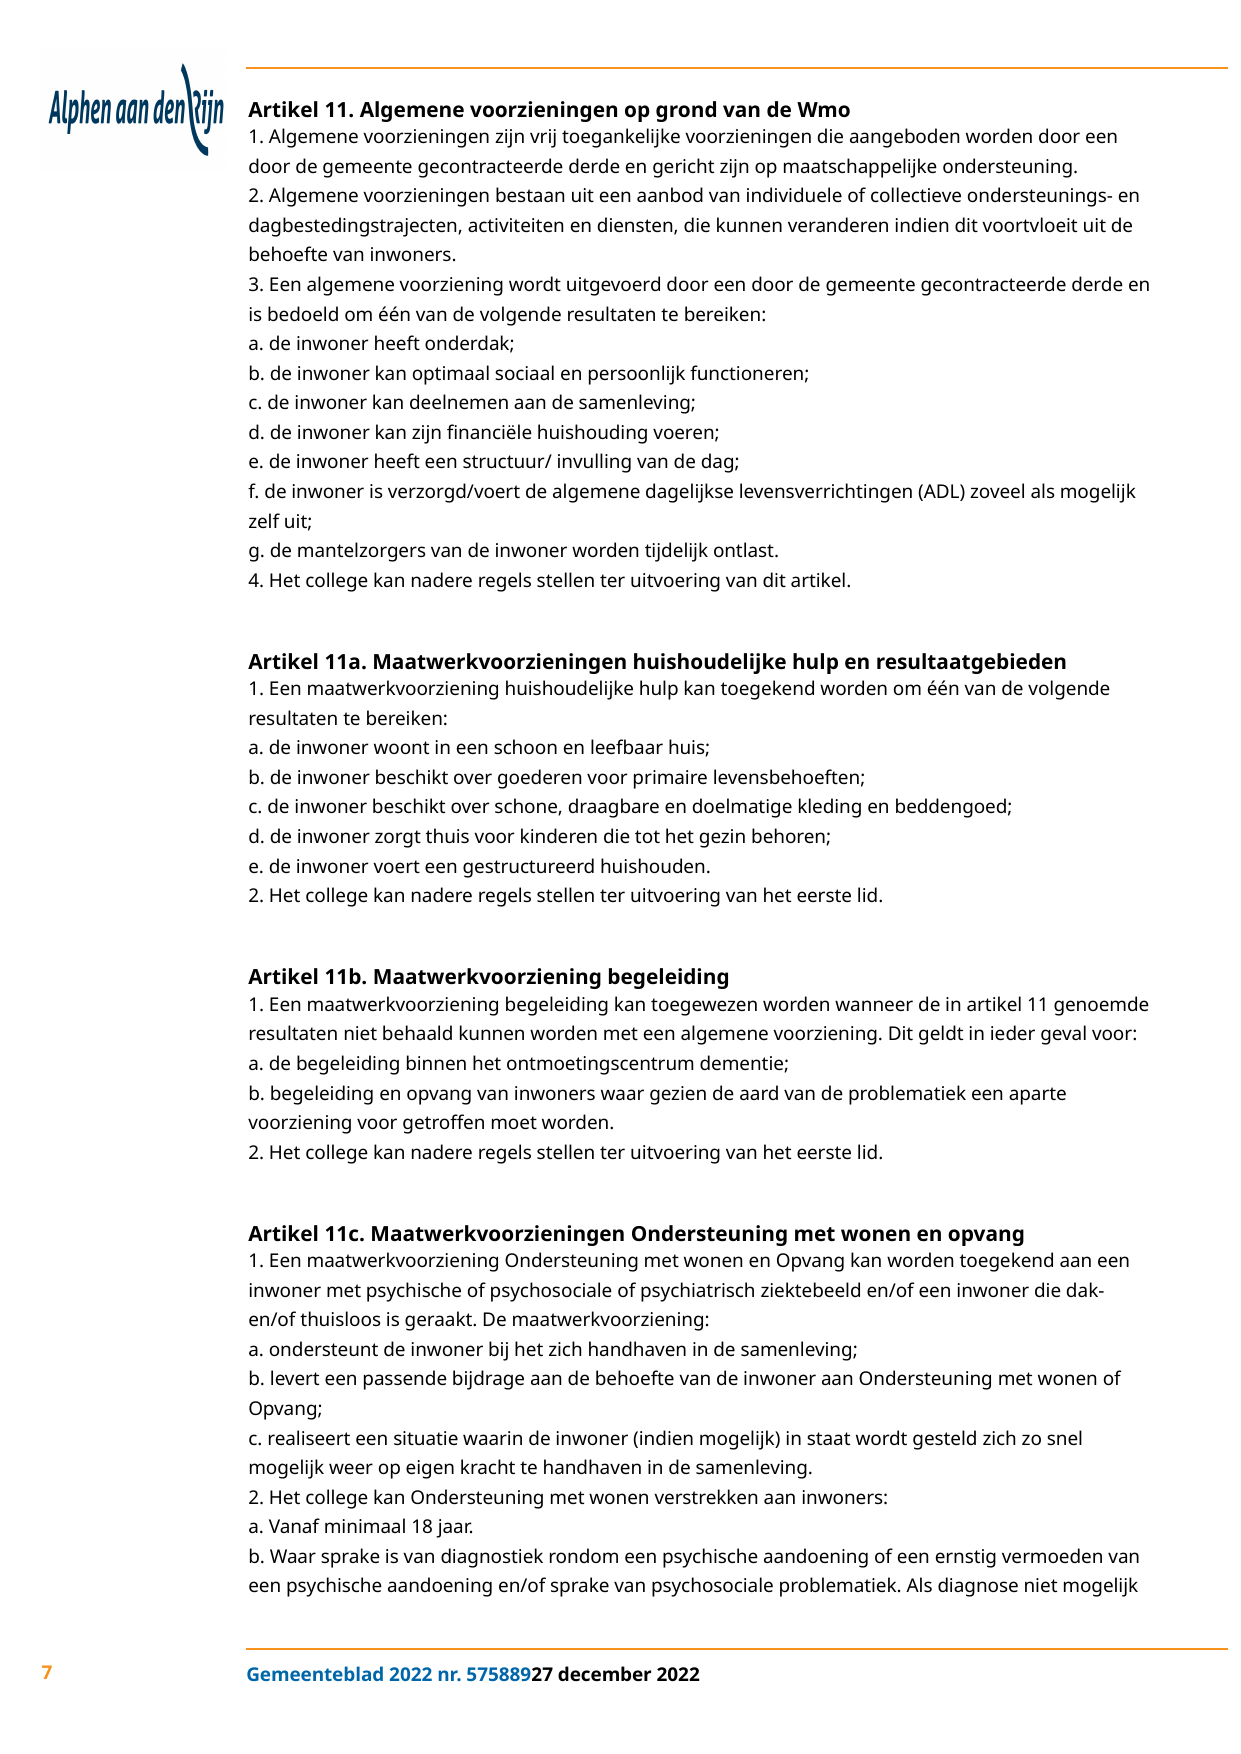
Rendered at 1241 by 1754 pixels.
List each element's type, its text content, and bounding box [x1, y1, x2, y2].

text 1. Algemene voorzieningen zijn vrij toegankelijke voorzieningen die aangeboden worden door een door de gemeente gecontracteerde derde en gericht zijn op maatschappelijke ondersteuning. [248, 123, 1152, 178]
text c. de inwoner kan deelnemen aan de samenleving; [248, 389, 1152, 415]
text 2. Het college kan nadere regels stellen ter uitvoering van het eerste lid. [248, 882, 1152, 908]
text 1. Een maatwerkvoorziening Ondersteuning met wonen en Opvang kan worden toegekend aan een inwoner met psychische of psychosociale of psychiatrisch ziektebeeld en/of een inwoner die dak- en/of thuisloos is geraakt. De maatwerkvoorziening: [248, 1247, 1152, 1332]
text g. de mantelzorgers van de inwoner worden tijdelijk ontlast. [248, 537, 1152, 563]
text b. begeleiding en opvang van inwoners waar gezien de aard van de problematiek een aparte voorziening voor getroffen moet worden. [248, 1080, 1152, 1135]
text c. de inwoner beschikt over schone, draagbare en doelmatige kleding en beddengoed; [248, 794, 1152, 819]
text e. de inwoner voert een gestructureerd huishouden. [248, 853, 1152, 879]
text Artikel 11. Algemene voorzieningen op grond van de Wmo [248, 95, 1152, 123]
text b. levert een passende bijdrage aan de behoefte van de inwoner aan Ondersteuning met wonen of Opvang; [248, 1366, 1152, 1421]
text Artikel 11b. Maatwerkvoorziening begeleiding [248, 962, 1152, 991]
text 3. Een algemene voorziening wordt uitgevoerd door een door de gemeente gecontracteerde derde en is bedoeld om één van de volgende resultaten te bereiken: [248, 271, 1152, 326]
text c. realiseert een situatie waarin de inwoner (indien mogelijk) in staat wordt gesteld zich zo snel mogelijk weer op eigen kracht te handhaven in de samenleving. [248, 1425, 1152, 1480]
text 2. Het college kan Ondersteuning met wonen verstrekken aan inwoners: [248, 1484, 1152, 1510]
text 4. Het college kan nadere regels stellen ter uitvoering van dit artikel. [248, 567, 1152, 593]
text 1. Een maatwerkvoorziening begeleiding kan toegewezen worden wanneer de in artikel 11 genoemde resultaten niet behaald kunnen worden met een algemene voorziening. Dit geldt in ieder geval voor: [248, 991, 1152, 1046]
text 2. Algemene voorzieningen bestaan uit een aanbod van individuele of collectieve ondersteunings- en dagbestedingstrajecten, activiteiten en diensten, die kunnen veranderen indien dit voortvloeit uit de behoefte van inwoners. [248, 182, 1152, 267]
text 1. Een maatwerkvoorziening huishoudelijke hulp kan toegekend worden om één van de volgende resultaten te bereiken: [248, 675, 1152, 731]
text f. de inwoner is verzorgd/voert de algemene dagelijkse levensverrichtingen (ADL) zoveel als mogelijk zelf uit; [248, 478, 1152, 533]
text a. de inwoner heeft onderdak; [248, 330, 1152, 356]
text a. Vanaf minimaal 18 jaar. [248, 1513, 1152, 1539]
picture [41, 47, 231, 172]
text a. de inwoner woont in een schoon en leefbaar huis; [248, 734, 1152, 760]
text 2. Het college kan nadere regels stellen ter uitvoering van het eerste lid. [248, 1139, 1152, 1164]
text b. Waar sprake is van diagnostiek rondom een psychische aandoening of een ernstig vermoeden van een psychische aandoening en/of sprake van psychosociale problematiek. Als diagnose niet mogelijk [248, 1543, 1152, 1598]
text a. ondersteunt de inwoner bij het zich handhaven in de samenleving; [248, 1336, 1152, 1362]
text a. de begeleiding binnen het ontmoetingscentrum dementie; [248, 1050, 1152, 1076]
text d. de inwoner zorgt thuis voor kinderen die tot het gezin behoren; [248, 823, 1152, 849]
text b. de inwoner beschikt over goederen voor primaire levensbehoeften; [248, 764, 1152, 790]
text e. de inwoner heeft een structuur/ invulling van de dag; [248, 449, 1152, 474]
text Artikel 11c. Maatwerkvoorzieningen Ondersteuning met wonen en opvang [248, 1219, 1152, 1247]
text Artikel 11a. Maatwerkvoorzieningen huishoudelijke hulp en resultaatgebieden [248, 647, 1152, 675]
text b. de inwoner kan optimaal sociaal en persoonlijk functioneren; [248, 360, 1152, 386]
text d. de inwoner kan zijn financiële huishouding voeren; [248, 419, 1152, 445]
